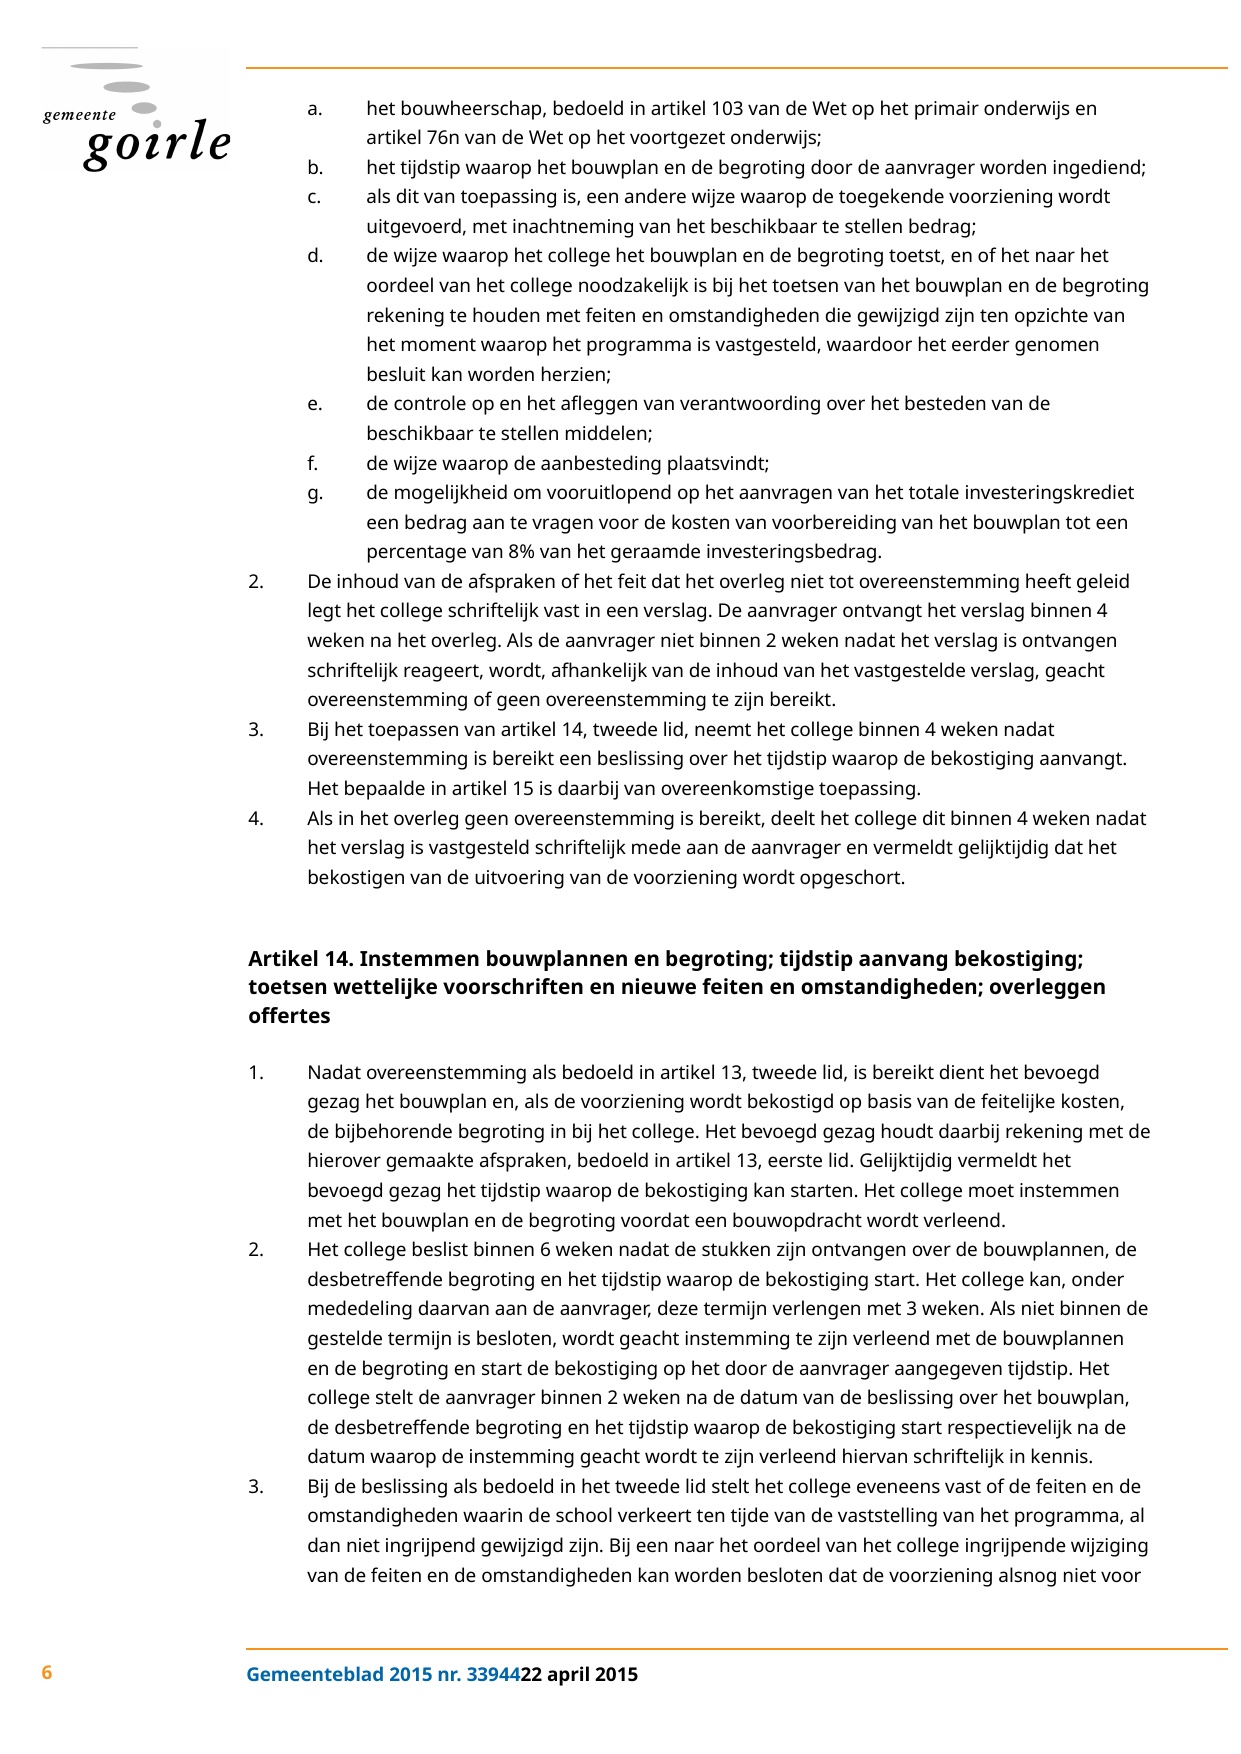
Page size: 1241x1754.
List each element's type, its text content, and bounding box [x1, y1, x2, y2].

list de mogelijkheid om vooruitlopend op het aanvragen van het totale investeringskrediet een bedrag aan te vragen voor de kosten van voorbereiding van het bouwplan tot een percentage van 8% van het geraamde investeringsbedrag. [307, 479, 1152, 564]
list de wijze waarop het college het bouwplan en de begroting toetst, en of het naar het oordeel van het college noodzakelijk is bij het toetsen van het bouwplan en de begroting rekening te houden met feiten en omstandigheden die gewijzigd zijn ten opzichte van het moment waarop het programma is vastgesteld, waardoor het eerder genomen besluit kan worden herzien; [307, 243, 1152, 387]
text Artikel 14. Instemmen bouwplannen en begroting; tijdstip aanvang bekostiging; toetsen wettelijke voorschriften en nieuwe feiten en omstandigheden; overleggen offertes [248, 944, 1152, 1029]
list de wijze waarop de aanbesteding plaatsvindt; [307, 450, 1152, 476]
picture [41, 47, 231, 172]
list de controle op en het afleggen van verantwoording over het besteden van de beschikbaar te stellen middelen; [307, 391, 1152, 446]
list Bij het toepassen van artikel 14, tweede lid, neemt het college binnen 4 weken nadat overeenstemming is bereikt een beslissing over het tijdstip waarop de bekostiging aanvangt. Het bepaalde in artikel 15 is daarbij van overeenkomstige toepassing. [248, 716, 1152, 801]
list het tijdstip waarop het bouwplan en de begroting door de aanvrager worden ingediend; [307, 154, 1152, 180]
list De inhoud van de afspraken of het feit dat het overleg niet tot overeenstemming heeft geleid legt het college schriftelijk vast in een verslag. De aanvrager ontvangt het verslag binnen 4 weken na het overleg. Als de aanvrager niet binnen 2 weken nadat het verslag is ontvangen schriftelijk reageert, wordt, afhankelijk van de inhoud van het vastgestelde verslag, geacht overeenstemming of geen overeenstemming te zijn bereikt. [248, 568, 1152, 712]
list het bouwheerschap, bedoeld in artikel 103 van de Wet op het primair onderwijs en artikel 76n van de Wet op het voortgezet onderwijs; [307, 95, 1152, 150]
list Bij de beslissing als bedoeld in het tweede lid stelt het college eveneens vast of de feiten en de omstandigheden waarin de school verkeert ten tijde van de vaststelling van het programma, al dan niet ingrijpend gewijzigd zijn. Bij een naar het oordeel van het college ingrijpende wijziging van de feiten en de omstandigheden kan worden besloten dat de voorziening alsnog niet voor [248, 1473, 1152, 1587]
list Het college beslist binnen 6 weken nadat de stukken zijn ontvangen over de bouwplannen, de desbetreffende begroting en het tijdstip waarop de bekostiging start. Het college kan, onder mededeling daarvan aan de aanvrager, deze termijn verlengen met 3 weken. Als niet binnen de gestelde termijn is besloten, wordt geacht instemming te zijn verleend met de bouwplannen en de begroting en start de bekostiging op het door de aanvrager aangegeven tijdstip. Het college stelt de aanvrager binnen 2 weken na de datum van de beslissing over het bouwplan, de desbetreffende begroting en het tijdstip waarop de bekostiging start respectievelijk na de datum waarop de instemming geacht wordt te zijn verleend hiervan schriftelijk in kennis. [248, 1236, 1152, 1469]
list Als in het overleg geen overeenstemming is bereikt, deelt het college dit binnen 4 weken nadat het verslag is vastgesteld schriftelijk mede aan de aanvrager en vermeldt gelijktijdig dat het bekostigen van de uitvoering van de voorziening wordt opgeschort. [248, 805, 1152, 890]
list als dit van toepassing is, een andere wijze waarop de toegekende voorziening wordt uitgevoerd, met inachtneming van het beschikbaar te stellen bedrag; [307, 183, 1152, 239]
list Nadat overeenstemming als bedoeld in artikel 13, tweede lid, is bereikt dient het bevoegd gezag het bouwplan en, als de voorziening wordt bekostigd op basis van de feitelijke kosten, de bijbehorende begroting in bij het college. Het bevoegd gezag houdt daarbij rekening met de hierover gemaakte afspraken, bedoeld in artikel 13, eerste lid. Gelijktijdig vermeldt het bevoegd gezag het tijdstip waarop de bekostiging kan starten. Het college moet instemmen met het bouwplan en de begroting voordat een bouwopdracht wordt verleend. [248, 1059, 1152, 1232]
